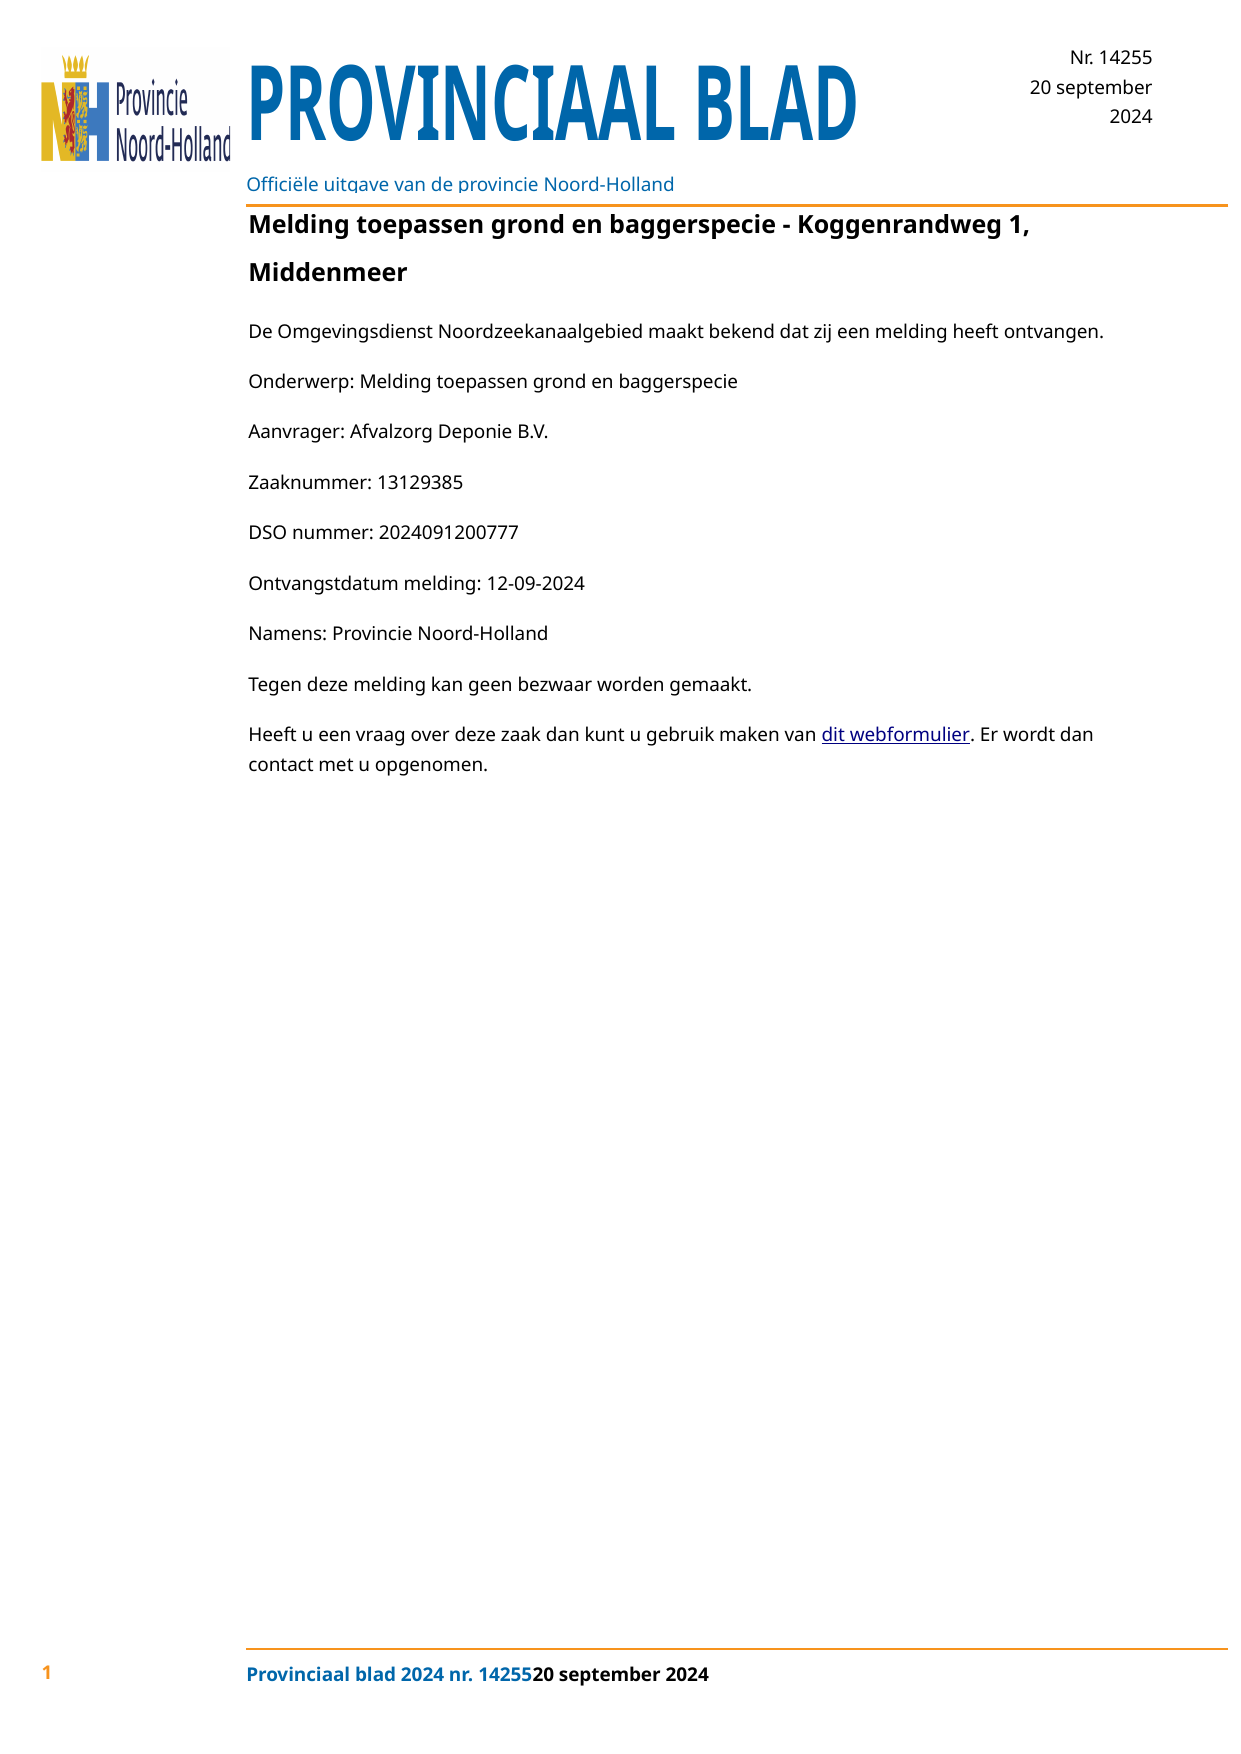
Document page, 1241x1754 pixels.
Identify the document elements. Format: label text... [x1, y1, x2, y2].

text Tegen deze melding kan geen bezwaar worden gemaakt. [248, 671, 1152, 697]
text Zaaknummer: 13129385 [248, 469, 1152, 495]
text DSO nummer: 2024091200777 [248, 519, 1152, 545]
text Melding toepassen grond en baggerspecie - Koggenrandweg 1, Middenmeer [248, 207, 1152, 288]
text Heeft u een vraag over deze zaak dan kunt u gebruik maken van dit webformulier. Er wordt dan contact met u opgenomen. [248, 721, 1152, 777]
text Ontvangstdatum melding: 12-09-2024 [248, 570, 1152, 596]
text De Omgevingsdienst Noordzeekanaalgebied maakt bekend dat zij een melding heeft ontvangen. [248, 318, 1152, 344]
text Aanvrager: Afvalzorg Deponie B.V. [248, 419, 1152, 444]
picture [41, 47, 231, 172]
text Namens: Provincie Noord-Holland [248, 620, 1152, 646]
text Onderwerp: Melding toepassen grond en baggerspecie [248, 368, 1152, 394]
